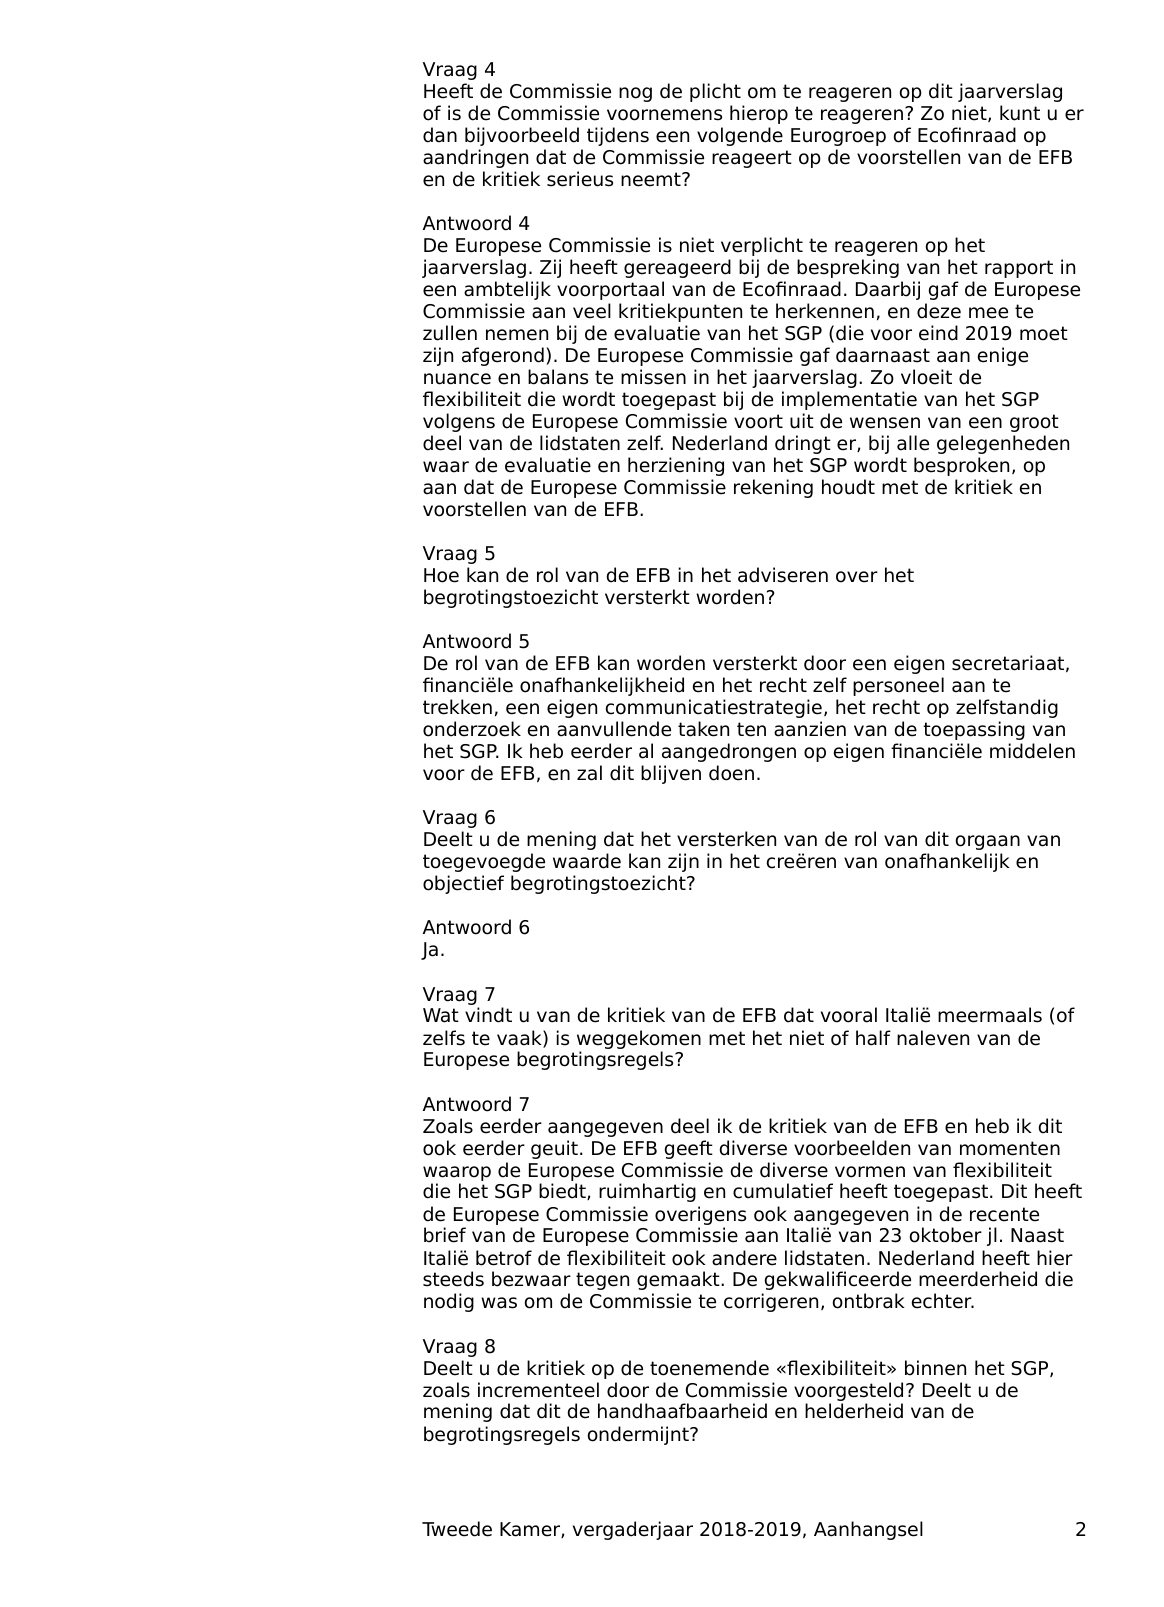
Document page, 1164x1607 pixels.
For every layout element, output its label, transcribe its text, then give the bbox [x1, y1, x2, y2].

text Deelt u de kritiek op de toenemende «flexibiliteit» binnen het SGP, zoals incrementeel door de Commissie voorgesteld? Deelt u de mening dat dit de handhaafbaarheid en helderheid van de begrotingsregels ondermijnt? [422, 1357, 1087, 1445]
text Vraag 4 [422, 59, 1087, 81]
text Antwoord 7 [422, 1093, 1087, 1116]
text Vraag 7 [422, 983, 1087, 1005]
text Vraag 6 [422, 807, 1087, 829]
text Vraag 5 [422, 543, 1087, 565]
text Hoe kan de rol van de EFB in het adviseren over het begrotingstoezicht versterkt worden? [422, 565, 1087, 609]
text Heeft de Commissie nog de plicht om te reageren op dit jaarverslag of is de Commissie voornemens hierop te reageren? Zo niet, kunt u er dan bijvoorbeeld tijdens een volgende Eurogroep of Ecofinraad op aandringen dat de Commissie reageert op de voorstellen van de EFB en de kritiek serieus neemt? [422, 81, 1087, 191]
text Ja. [422, 939, 1087, 961]
text De Europese Commissie is niet verplicht te reageren op het jaarverslag. Zij heeft gereageerd bij de bespreking van het rapport in een ambtelijk voorportaal van de Ecofinraad. Daarbij gaf de Europese Commissie aan veel kritiekpunten te herkennen, en deze mee te zullen nemen bij de evaluatie van het SGP (die voor eind 2019 moet zijn afgerond). De Europese Commissie gaf daarnaast aan enige nuance en balans te missen in het jaarverslag. Zo vloeit de flexibiliteit die wordt toegepast bij de implementatie van het SGP volgens de Europese Commissie voort uit de wensen van een groot deel van de lidstaten zelf. Nederland dringt er, bij alle gelegenheden waar de evaluatie en herziening van het SGP wordt besproken, op aan dat de Europese Commissie rekening houdt met de kritiek en voorstellen van de EFB. [422, 235, 1087, 521]
text Antwoord 5 [422, 631, 1087, 653]
text De rol van de EFB kan worden versterkt door een eigen secretariaat, financiële onafhankelijkheid en het recht zelf personeel aan te trekken, een eigen communicatiestrategie, het recht op zelfstandig onderzoek en aanvullende taken ten aanzien van de toepassing van het SGP. Ik heb eerder al aangedrongen op eigen financiële middelen voor de EFB, en zal dit blijven doen. [422, 653, 1087, 785]
text Deelt u de mening dat het versterken van de rol van dit orgaan van toegevoegde waarde kan zijn in het creëren van onafhankelijk en objectief begrotingstoezicht? [422, 829, 1087, 895]
text Antwoord 4 [422, 213, 1087, 235]
text Zoals eerder aangegeven deel ik de kritiek van de EFB en heb ik dit ook eerder geuit. De EFB geeft diverse voorbeelden van momenten waarop de Europese Commissie de diverse vormen van flexibiliteit die het SGP biedt, ruimhartig en cumulatief heeft toegepast. Dit heeft de Europese Commissie overigens ook aangegeven in de recente brief van de Europese Commissie aan Italië van 23 oktober jl. Naast Italië betrof de flexibiliteit ook andere lidstaten. Nederland heeft hier steeds bezwaar tegen gemaakt. De gekwalificeerde meerderheid die nodig was om de Commissie te corrigeren, ontbrak echter. [422, 1116, 1087, 1313]
text Antwoord 6 [422, 917, 1087, 939]
text Vraag 8 [422, 1336, 1087, 1357]
text Wat vindt u van de kritiek van de EFB dat vooral Italië meermaals (of zelfs te vaak) is weggekomen met het niet of half naleven van de Europese begrotingsregels? [422, 1005, 1087, 1071]
